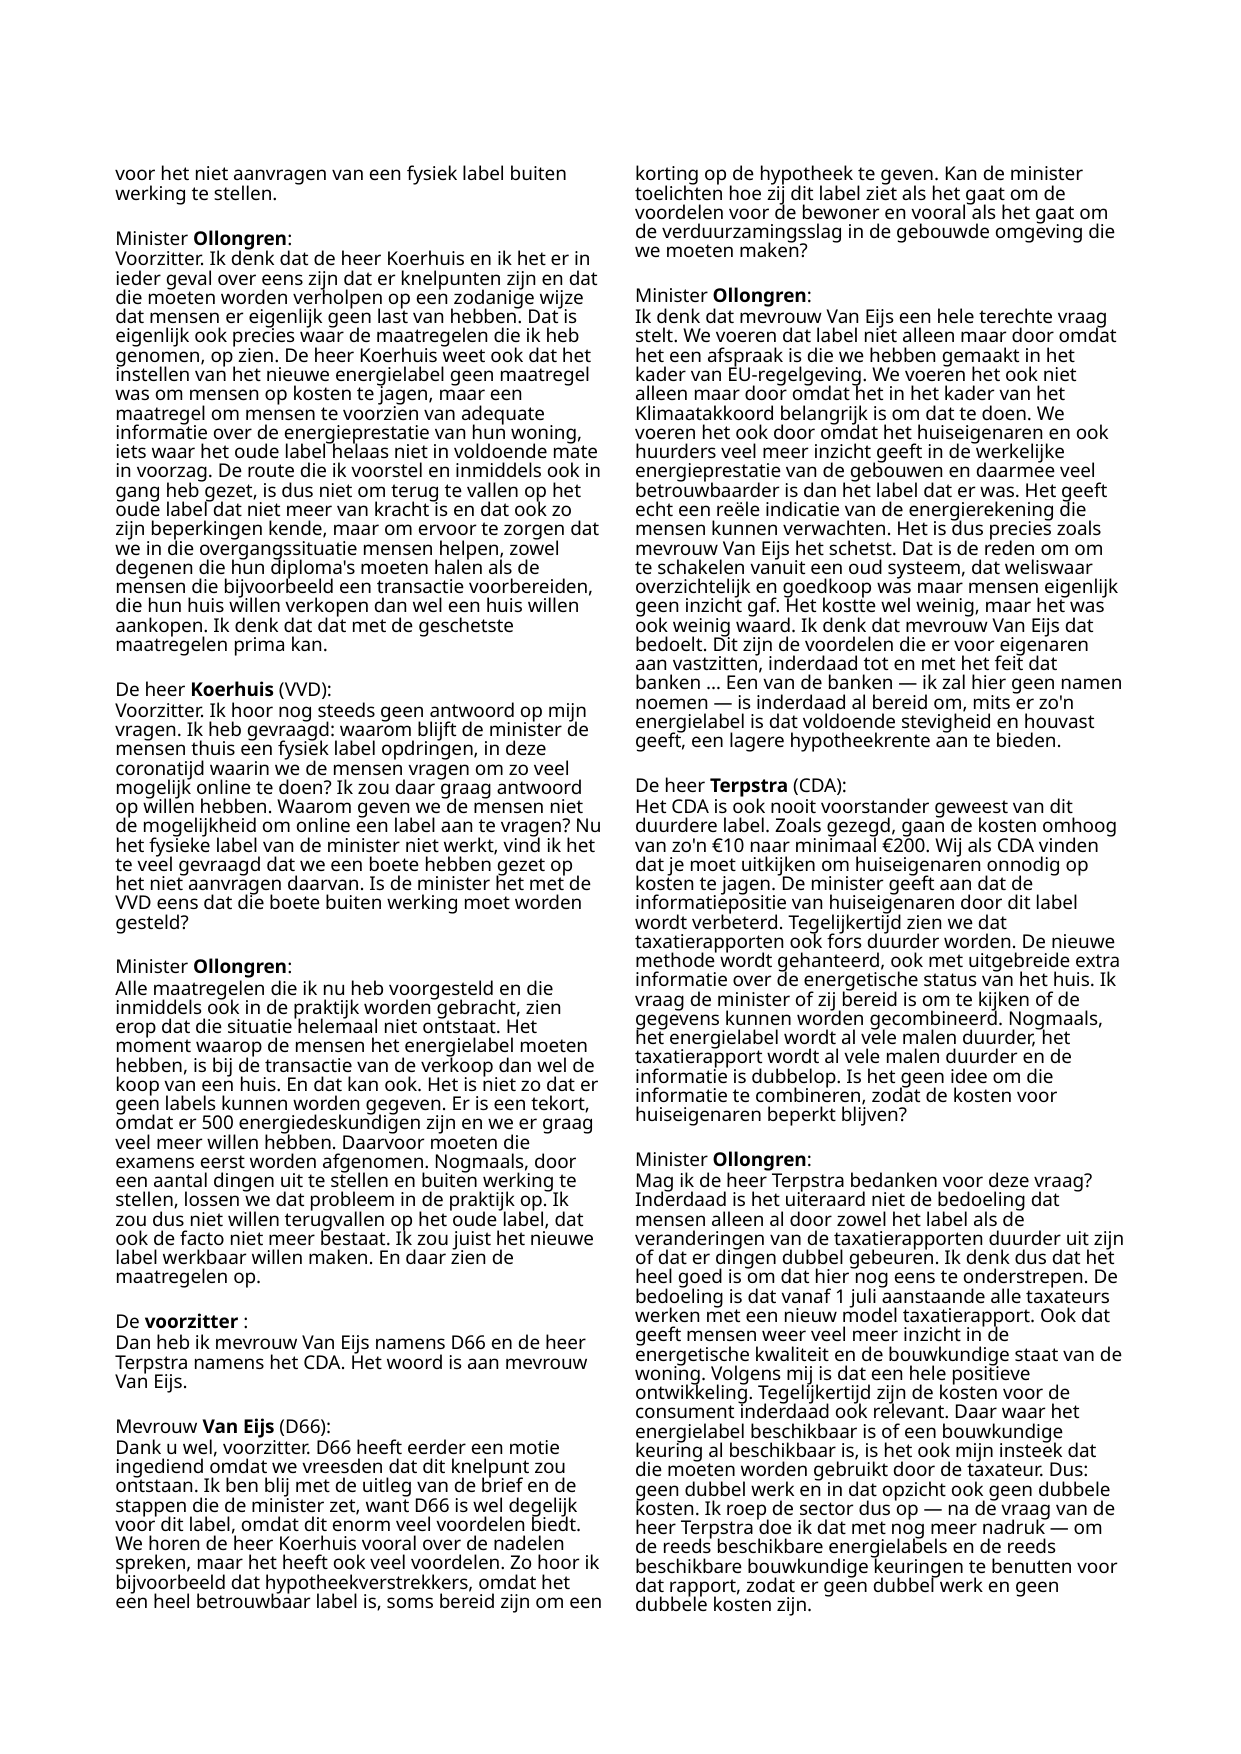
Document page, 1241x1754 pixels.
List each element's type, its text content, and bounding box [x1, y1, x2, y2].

text De heer Koerhuis (VVD): [115, 676, 605, 702]
text Alle maatregelen die ik nu heb voorgesteld en die inmiddels ook in de praktijk worden gebracht, zien erop dat die situatie helemaal niet ontstaat. Het moment waarop de mensen het energielabel moeten hebben, is bij de transactie van de verkoop dan wel de koop van een huis. En dat kan ook. Het is niet zo dat er geen labels kunnen worden gegeven. Er is een tekort, omdat er 500 energiedeskundigen zijn en we er graag veel meer willen hebben. Daarvoor moeten die examens eerst worden afgenomen. Nogmaals, door een aantal dingen uit te stellen en buiten werking te stellen, lossen we dat probleem in de praktijk op. Ik zou dus niet willen terugvallen op het oude label, dat ook de facto niet meer bestaat. Ik zou juist het nieuwe label werkbaar willen maken. En daar zien de maatregelen op. [115, 979, 605, 1288]
text Voorzitter. Ik denk dat de heer Koerhuis en ik het er in ieder geval over eens zijn dat er knelpunten zijn en dat die moeten worden verholpen op een zodanige wijze dat mensen er eigenlijk geen last van hebben. Dat is eigenlijk ook precies waar de maatregelen die ik heb genomen, op zien. De heer Koerhuis weet ook dat het instellen van het nieuwe energielabel geen maatregel was om mensen op kosten te jagen, maar een maatregel om mensen te voorzien van adequate informatie over de energieprestatie van hun woning, iets waar het oude label helaas niet in voldoende mate in voorzag. De route die ik voorstel en inmiddels ook in gang heb gezet, is dus niet om terug te vallen op het oude label dat niet meer van kracht is en dat ook zo zijn beperkingen kende, maar om ervoor te zorgen dat we in die overgangssituatie mensen helpen, zowel degenen die hun diploma's moeten halen als de mensen die bijvoorbeeld een transactie voorbereiden, die hun huis willen verkopen dan wel een huis willen aankopen. Ik denk dat dat met de geschetste maatregelen prima kan. [115, 250, 605, 655]
text korting op de hypotheek te geven. Kan de minister toelichten hoe zij dit label ziet als het gaat om de voordelen voor de bewoner en vooral als het gaat om de verduurzamingsslag in de gebouwde omgeving die we moeten maken? [635, 165, 1125, 262]
text De heer Terpstra (CDA): [635, 772, 1125, 798]
text Het CDA is ook nooit voorstander geweest van dit duurdere label. Zoals gezegd, gaan de kosten omhoog van zo'n €10 naar minimaal €200. Wij als CDA vinden dat je moet uitkijken om huiseigenaren onnodig op kosten te jagen. De minister geeft aan dat de informatiepositie van huiseigenaren door dit label wordt verbeterd. Tegelijkertijd zien we dat taxatierapporten ook fors duurder worden. De nieuwe methode wordt gehanteerd, ook met uitgebreide extra informatie over de energetische status van het huis. Ik vraag de minister of zij bereid is om te kijken of de gegevens kunnen worden gecombineerd. Nogmaals, het energielabel wordt al vele malen duurder, het taxatierapport wordt al vele malen duurder en de informatie is dubbelop. Is het geen idee om die informatie te combineren, zodat de kosten voor huiseigenaren beperkt blijven? [635, 798, 1125, 1126]
text De voorzitter : [115, 1309, 605, 1334]
text Mevrouw Van Eijs (D66): [115, 1413, 605, 1439]
text Dan heb ik mevrouw Van Eijs namens D66 en de heer Terpstra namens het CDA. Het woord is aan mevrouw Van Eijs. [115, 1334, 605, 1392]
text Minister Ollongren: [115, 225, 605, 250]
text Mag ik de heer Terpstra bedanken voor deze vraag? Inderdaad is het uiteraard niet de bedoeling dat mensen alleen al door zowel het label als de veranderingen van de taxatierapporten duurder uit zijn of dat er dingen dubbel gebeuren. Ik denk dus dat het heel goed is om dat hier nog eens te onderstrepen. De bedoeling is dat vanaf 1 juli aanstaande alle taxateurs werken met een nieuw model taxatierapport. Ook dat geeft mensen weer veel meer inzicht in de energetische kwaliteit en de bouwkundige staat van de woning. Volgens mij is dat een hele positieve ontwikkeling. Tegelijkertijd zijn de kosten voor de consument inderdaad ook relevant. Daar waar het energielabel beschikbaar is of een bouwkundige keuring al beschikbaar is, is het ook mijn insteek dat die moeten worden gebruikt door de taxateur. Dus: geen dubbel werk en in dat opzicht ook geen dubbele kosten. Ik roep de sector dus op — na de vraag van de heer Terpstra doe ik dat met nog meer nadruk — om de reeds beschikbare energielabels en de reeds beschikbare bouwkundige keuringen te benutten voor dat rapport, zodat er geen dubbel werk en geen dubbele kosten zijn. [635, 1172, 1125, 1615]
text Minister Ollongren: [635, 282, 1125, 308]
text Dank u wel, voorzitter. D66 heeft eerder een motie ingediend omdat we vreesden dat dit knelpunt zou ontstaan. Ik ben blij met de uitleg van de brief en de stappen die de minister zet, want D66 is wel degelijk voor dit label, omdat dit enorm veel voordelen biedt. We horen de heer Koerhuis vooral over de nadelen spreken, maar het heeft ook veel voordelen. Zo hoor ik bijvoorbeeld dat hypotheekverstrekkers, omdat het een heel betrouwbaar label is, soms bereid zijn om een [115, 1439, 605, 1612]
text Minister Ollongren: [635, 1146, 1125, 1172]
text voor het niet aanvragen van een fysiek label buiten werking te stellen. [115, 165, 605, 204]
text Voorzitter. Ik hoor nog steeds geen antwoord op mijn vragen. Ik heb gevraagd: waarom blijft de minister de mensen thuis een fysiek label opdringen, in deze coronatijd waarin we de mensen vragen om zo veel mogelijk online te doen? Ik zou daar graag antwoord op willen hebben. Waarom geven we de mensen niet de mogelijkheid om online een label aan te vragen? Nu het fysieke label van de minister niet werkt, vind ik het te veel gevraagd dat we een boete hebben gezet op het niet aanvragen daarvan. Is de minister het met de VVD eens dat die boete buiten werking moet worden gesteld? [115, 702, 605, 933]
text Minister Ollongren: [115, 954, 605, 979]
text Ik denk dat mevrouw Van Eijs een hele terechte vraag stelt. We voeren dat label niet alleen maar door omdat het een afspraak is die we hebben gemaakt in het kader van EU-regelgeving. We voeren het ook niet alleen maar door omdat het in het kader van het Klimaatakkoord belangrijk is om dat te doen. We voeren het ook door omdat het huiseigenaren en ook huurders veel meer inzicht geeft in de werkelijke energieprestatie van de gebouwen en daarmee veel betrouwbaarder is dan het label dat er was. Het geeft echt een reële indicatie van de energierekening die mensen kunnen verwachten. Het is dus precies zoals mevrouw Van Eijs het schetst. Dat is de reden om om te schakelen vanuit een oud systeem, dat weliswaar overzichtelijk en goedkoop was maar mensen eigenlijk geen inzicht gaf. Het kostte wel weinig, maar het was ook weinig waard. Ik denk dat mevrouw Van Eijs dat bedoelt. Dit zijn de voordelen die er voor eigenaren aan vastzitten, inderdaad tot en met het feit dat banken … Een van de banken — ik zal hier geen namen noemen — is inderdaad al bereid om, mits er zo'n energielabel is dat voldoende stevigheid en houvast geeft, een lagere hypotheekrente aan te bieden. [635, 308, 1125, 751]
